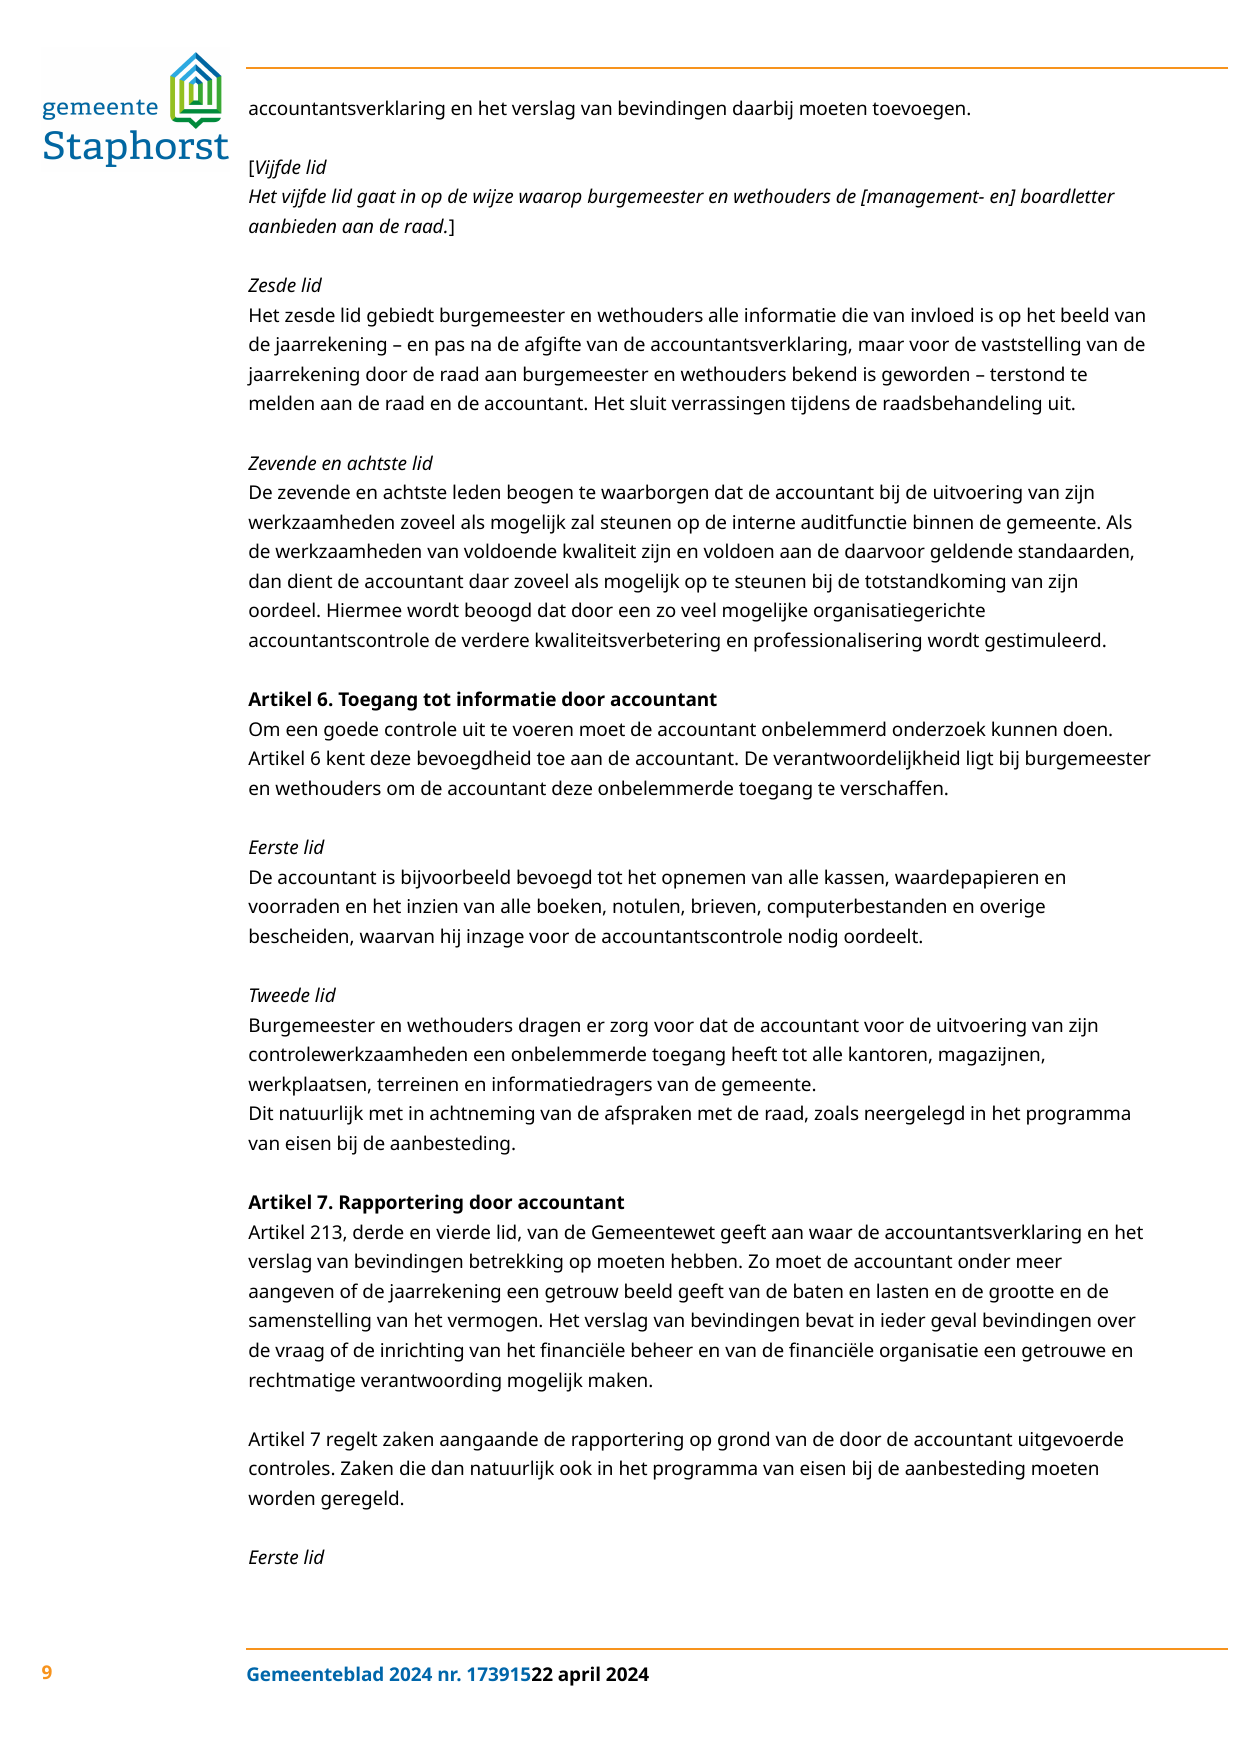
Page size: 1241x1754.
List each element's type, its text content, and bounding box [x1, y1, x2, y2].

text Artikel 6. Toegang tot informatie door accountant [248, 686, 1152, 712]
text Het vijfde lid gaat in op de wijze waarop burgemeester en wethouders de [management- en] boardletter aanbieden aan de raad.] [248, 183, 1152, 239]
text De accountant is bijvoorbeeld bevoegd tot het opnemen van alle kassen, waardepapieren en voorraden en het inzien van alle boeken, notulen, brieven, computerbestanden en overige bescheiden, waarvan hij inzage voor de accountantscontrole nodig oordeelt. [248, 864, 1152, 949]
text Zesde lid [248, 272, 1152, 298]
text [Vijfde lid [248, 154, 1152, 180]
text Dit natuurlijk met in achtneming van de afspraken met de raad, zoals neergelegd in het programma van eisen bij de aanbesteding. [248, 1101, 1152, 1156]
text Eerste lid [248, 834, 1152, 860]
picture [41, 47, 231, 172]
text Zevende en achtste lid [248, 450, 1152, 476]
text Artikel 7 regelt zaken aangaande de rapportering op grond van de door de accountant uitgevoerde controles. Zaken die dan natuurlijk ook in het programma van eisen bij de aanbesteding moeten worden geregeld. [248, 1426, 1152, 1511]
text Tweede lid [248, 982, 1152, 1008]
text Burgemeester en wethouders dragen er zorg voor dat de accountant voor de uitvoering van zijn controlewerkzaamheden een onbelemmerde toegang heeft tot alle kantoren, magazijnen, werkplaatsen, terreinen en informatiedragers van de gemeente. [248, 1012, 1152, 1097]
text Het zesde lid gebiedt burgemeester en wethouders alle informatie die van invloed is op het beeld van de jaarrekening – en pas na de afgifte van de accountantsverklaring, maar voor de vaststelling van de jaarrekening door de raad aan burgemeester en wethouders bekend is geworden – terstond te melden aan de raad en de accountant. Het sluit verrassingen tijdens de raadsbehandeling uit. [248, 302, 1152, 416]
text Artikel 7. Rapportering door accountant [248, 1189, 1152, 1215]
text Om een goede controle uit te voeren moet de accountant onbelemmerd onderzoek kunnen doen. Artikel 6 kent deze bevoegdheid toe aan de accountant. De verantwoordelijkheid ligt bij burgemeester en wethouders om de accountant deze onbelemmerde toegang te verschaffen. [248, 716, 1152, 801]
text De zevende en achtste leden beogen te waarborgen dat de accountant bij de uitvoering van zijn werkzaamheden zoveel als mogelijk zal steunen op de interne auditfunctie binnen de gemeente. Als de werkzaamheden van voldoende kwaliteit zijn en voldoen aan de daarvoor geldende standaarden, dan dient de accountant daar zoveel als mogelijk op te steunen bij de totstandkoming van zijn oordeel. Hiermee wordt beoogd dat door een zo veel mogelijke organisatiegerichte accountantscontrole de verdere kwaliteitsverbetering en professionalisering wordt gestimuleerd. [248, 479, 1152, 653]
text Artikel 213, derde en vierde lid, van de Gemeentewet geeft aan waar de accountantsverklaring en het verslag van bevindingen betrekking op moeten hebben. Zo moet de accountant onder meer aangeven of de jaarrekening een getrouw beeld geeft van de baten en lasten en de grootte en de samenstelling van het vermogen. Het verslag van bevindingen bevat in ieder geval bevindingen over de vraag of de inrichting van het financiële beheer en van de financiële organisatie een getrouwe en rechtmatige verantwoording mogelijk maken. [248, 1219, 1152, 1393]
text accountantsverklaring en het verslag van bevindingen daarbij moeten toevoegen. [248, 95, 1152, 121]
text Eerste lid [248, 1544, 1152, 1570]
